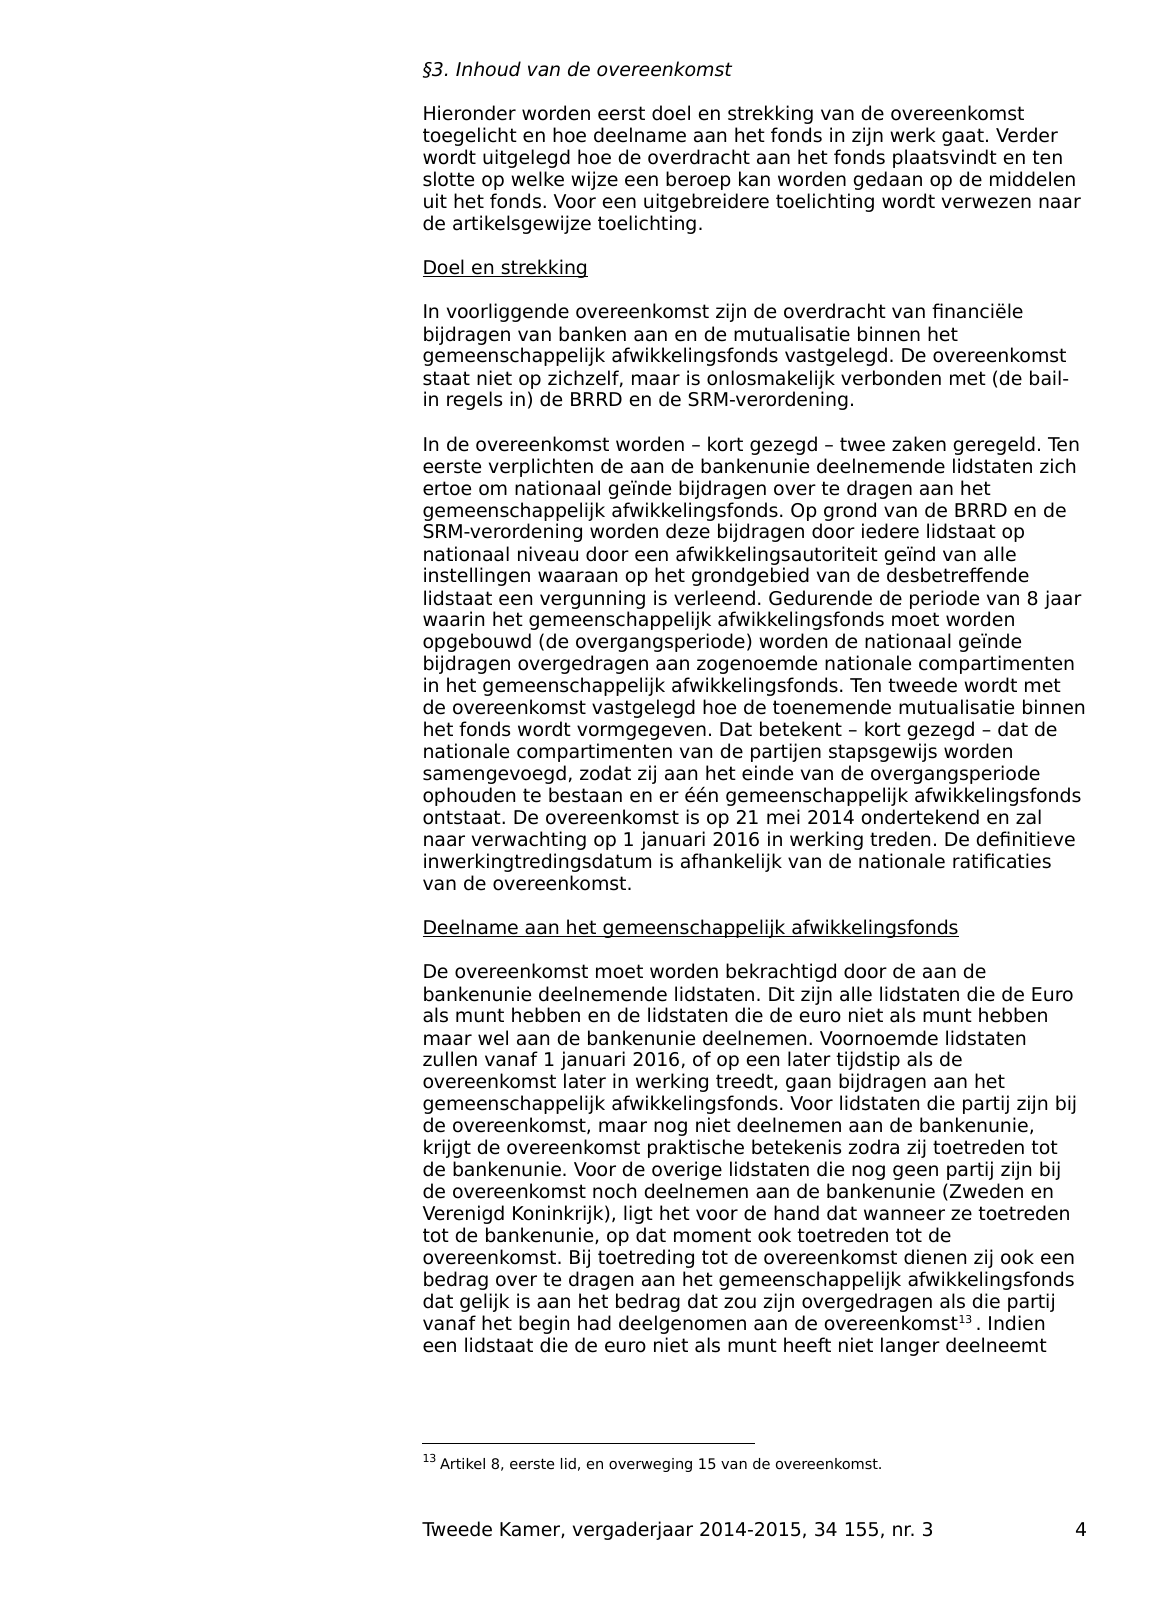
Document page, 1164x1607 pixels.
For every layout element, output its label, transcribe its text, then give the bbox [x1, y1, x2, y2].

text In voorliggende overeenkomst zijn de overdracht van financiële bijdragen van banken aan en de mutualisatie binnen het gemeenschappelijk afwikkelingsfonds vastgelegd. De overeenkomst staat niet op zichzelf, maar is onlosmakelijk verbonden met (de bail-in regels in) de BRRD en de SRM-verordening. [422, 301, 1087, 411]
text Hieronder worden eerst doel en strekking van de overeenkomst toegelicht en hoe deelname aan het fonds in zijn werk gaat. Verder wordt uitgelegd hoe de overdracht aan het fonds plaatsvindt en ten slotte op welke wijze een beroep kan worden gedaan op de middelen uit het fonds. Voor een uitgebreidere toelichting wordt verwezen naar de artikelsgewijze toelichting. [422, 103, 1087, 235]
text In de overeenkomst worden – kort gezegd – twee zaken geregeld. Ten eerste verplichten de aan de bankenunie deelnemende lidstaten zich ertoe om nationaal geïnde bijdragen over te dragen aan het gemeenschappelijk afwikkelingsfonds. Op grond van de BRRD en de SRM-verordening worden deze bijdragen door iedere lidstaat op nationaal niveau door een afwikkelingsautoriteit geïnd van alle instellingen waaraan op het grondgebied van de desbetreffende lidstaat een vergunning is verleend. Gedurende de periode van 8 jaar waarin het gemeenschappelijk afwikkelingsfonds moet worden opgebouwd (de overgangsperiode) worden de nationaal geïnde bijdragen overgedragen aan zogenoemde nationale compartimenten in het gemeenschappelijk afwikkelingsfonds. Ten tweede wordt met de overeenkomst vastgelegd hoe de toenemende mutualisatie binnen het fonds wordt vormgegeven. Dat betekent – kort gezegd – dat de nationale compartimenten van de partijen stapsgewijs worden samengevoegd, zodat zij aan het einde van de overgangsperiode ophouden te bestaan en er één gemeenschappelijk afwikkelingsfonds ontstaat. De overeenkomst is op 21 mei 2014 ondertekend en zal naar verwachting op 1 januari 2016 in werking treden. De definitieve inwerkingtredingsdatum is afhankelijk van de nationale ratificaties van de overeenkomst. [422, 433, 1087, 895]
subtitle Deelname aan het gemeenschappelijk afwikkelingsfonds [422, 917, 1087, 939]
text De overeenkomst moet worden bekrachtigd door de aan de bankenunie deelnemende lidstaten. Dit zijn alle lidstaten die de Euro als munt hebben en de lidstaten die de euro niet als munt hebben maar wel aan de bankenunie deelnemen. Voornoemde lidstaten zullen vanaf 1 januari 2016, of op een later tijdstip als de overeenkomst later in werking treedt, gaan bijdragen aan het gemeenschappelijk afwikkelingsfonds. Voor lidstaten die partij zijn bij de overeenkomst, maar nog niet deelnemen aan de bankenunie, krijgt de overeenkomst praktische betekenis zodra zij toetreden tot de bankenunie. Voor de overige lidstaten die nog geen partij zijn bij de overeenkomst noch deelnemen aan de bankenunie (Zweden en Verenigd Koninkrijk), ligt het voor de hand dat wanneer ze toetreden tot de bankenunie, op dat moment ook toetreden tot de overeenkomst. Bij toetreding tot de overeenkomst dienen zij ook een bedrag over te dragen aan het gemeenschappelijk afwikkelingsfonds dat gelijk is aan het bedrag dat zou zijn overgedragen als die partij vanaf het begin had deelgenomen aan de overeenkomst. Indien een lidstaat die de euro niet als munt heeft niet langer deelneemt [422, 961, 1087, 1357]
text Artikel 8, eerste lid, en overweging 15 van de overeenkomst. [422, 1452, 1087, 1474]
subtitle Doel en strekking [422, 257, 1087, 279]
subtitle §3. Inhoud van de overeenkomst [422, 59, 1087, 81]
